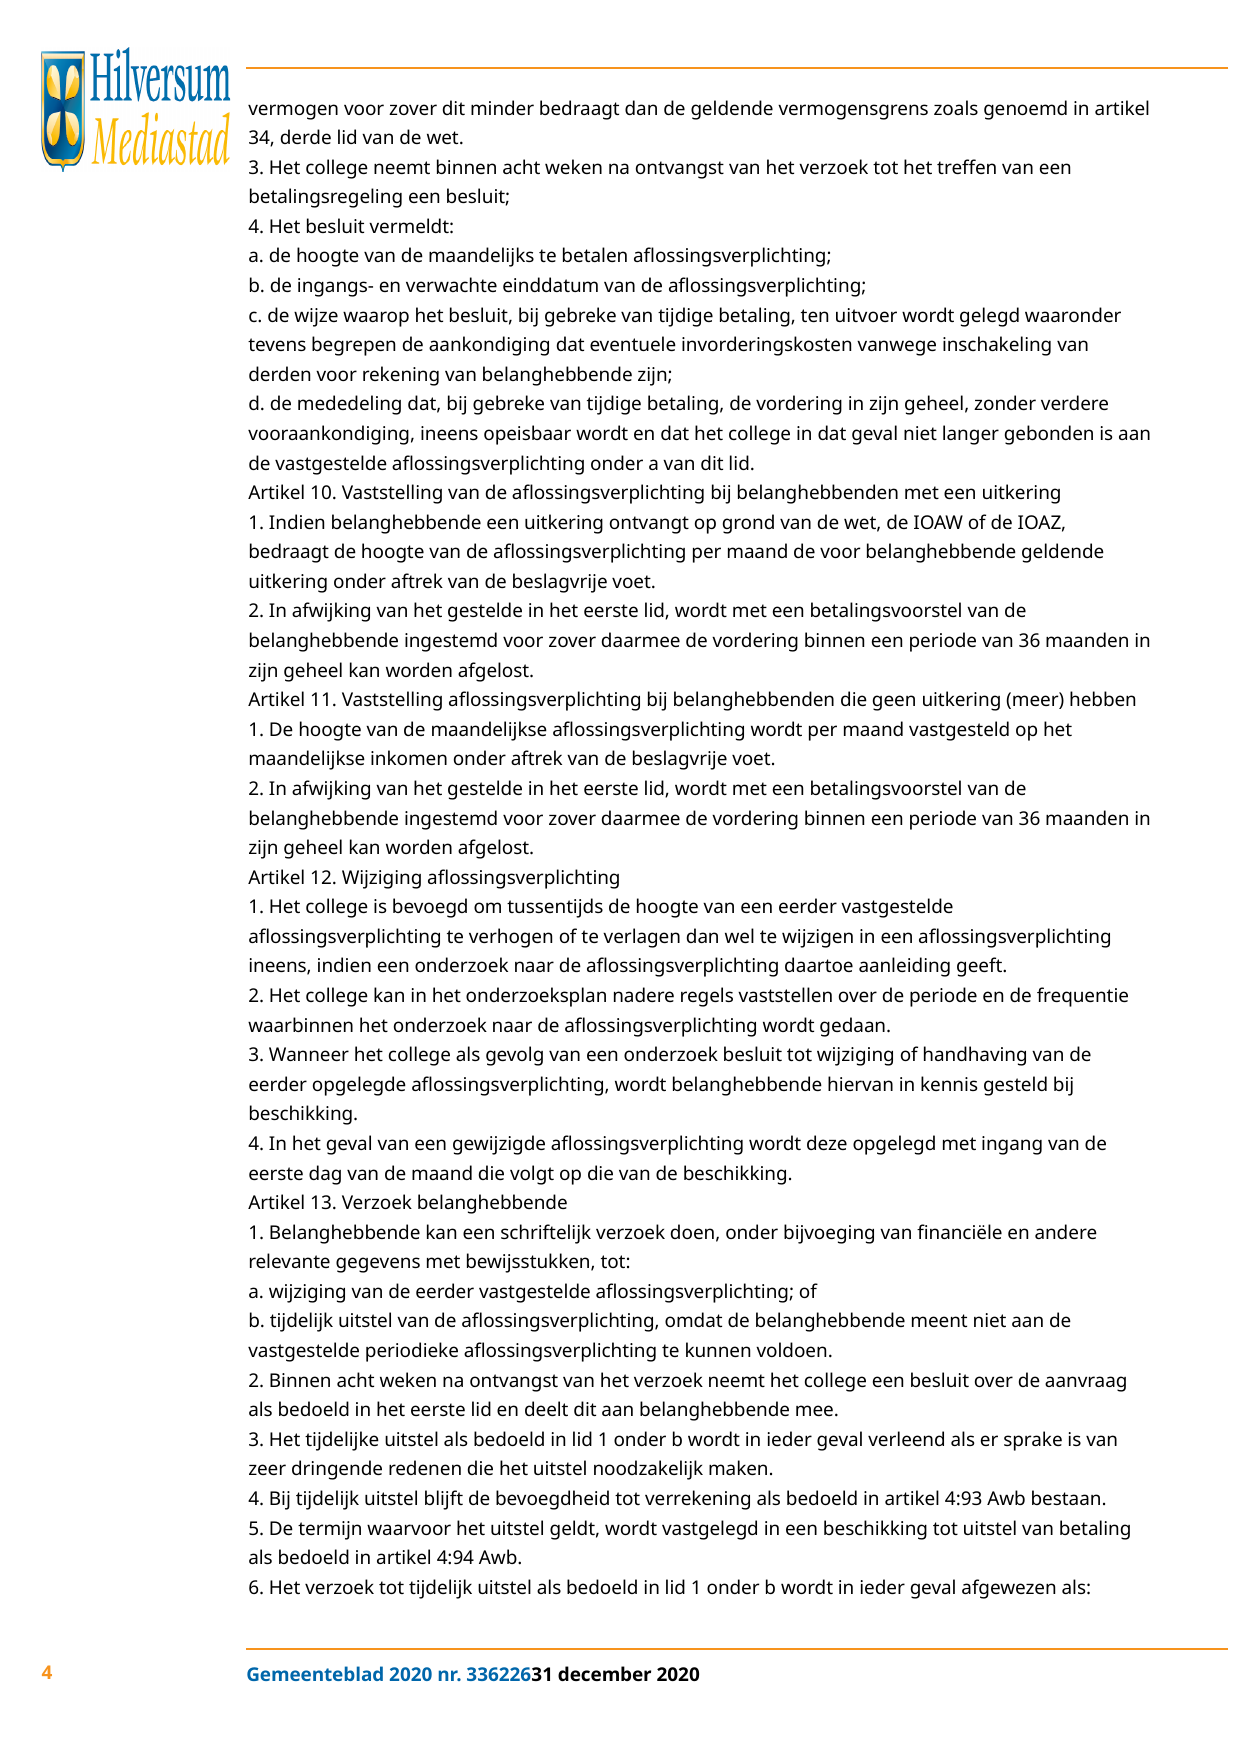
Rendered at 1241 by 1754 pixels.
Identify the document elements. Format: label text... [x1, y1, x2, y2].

text b. de ingangs- en verwachte einddatum van de aflossingsverplichting; [248, 272, 1152, 298]
text Artikel 13. Verzoek belanghebbende [248, 1189, 1152, 1215]
text a. wijziging van de eerder vastgestelde aflossingsverplichting; of [248, 1278, 1152, 1304]
text 1. De hoogte van de maandelijkse aflossingsverplichting wordt per maand vastgesteld op het maandelijkse inkomen onder aftrek van de beslagvrije voet. [248, 716, 1152, 771]
text 3. Het tijdelijke uitstel als bedoeld in lid 1 onder b wordt in ieder geval verleend als er sprake is van zeer dringende redenen die het uitstel noodzakelijk maken. [248, 1426, 1152, 1481]
text 2. In afwijking van het gestelde in het eerste lid, wordt met een betalingsvoorstel van de belanghebbende ingestemd voor zover daarmee de vordering binnen een periode van 36 maanden in zijn geheel kan worden afgelost. [248, 775, 1152, 860]
picture [41, 47, 231, 172]
text 4. Bij tijdelijk uitstel blijft de bevoegdheid tot verrekening als bedoeld in artikel 4:93 Awb bestaan. [248, 1485, 1152, 1511]
text b. tijdelijk uitstel van de aflossingsverplichting, omdat de belanghebbende meent niet aan de vastgestelde periodieke aflossingsverplichting te kunnen voldoen. [248, 1308, 1152, 1363]
text 6. Het verzoek tot tijdelijk uitstel als bedoeld in lid 1 onder b wordt in ieder geval afgewezen als: [248, 1574, 1152, 1600]
text 1. Het college is bevoegd om tussentijds de hoogte van een eerder vastgestelde aflossingsverplichting te verhogen of te verlagen dan wel te wijzigen in een aflossingsverplichting ineens, indien een onderzoek naar de aflossingsverplichting daartoe aanleiding geeft. [248, 893, 1152, 978]
text 3. Wanneer het college als gevolg van een onderzoek besluit tot wijziging of handhaving van de eerder opgelegde aflossingsverplichting, wordt belanghebbende hiervan in kennis gesteld bij beschikking. [248, 1041, 1152, 1126]
text 1. Indien belanghebbende een uitkering ontvangt op grond van de wet, de IOAW of de IOAZ, bedraagt de hoogte van de aflossingsverplichting per maand de voor belanghebbende geldende uitkering onder aftrek van de beslagvrije voet. [248, 509, 1152, 594]
text 4. Het besluit vermeldt: [248, 213, 1152, 239]
text 1. Belanghebbende kan een schriftelijk verzoek doen, onder bijvoeging van financiële en andere relevante gegevens met bewijsstukken, tot: [248, 1219, 1152, 1274]
text 2. Binnen acht weken na ontvangst van het verzoek neemt het college een besluit over de aanvraag als bedoeld in het eerste lid en deelt dit aan belanghebbende mee. [248, 1367, 1152, 1422]
text 5. De termijn waarvoor het uitstel geldt, wordt vastgelegd in een beschikking tot uitstel van betaling als bedoeld in artikel 4:94 Awb. [248, 1515, 1152, 1570]
text 3. Het college neemt binnen acht weken na ontvangst van het verzoek tot het treffen van een betalingsregeling een besluit; [248, 154, 1152, 209]
text Artikel 11. Vaststelling aflossingsverplichting bij belanghebbenden die geen uitkering (meer) hebben [248, 686, 1152, 712]
text Artikel 10. Vaststelling van de aflossingsverplichting bij belanghebbenden met een uitkering [248, 479, 1152, 505]
text vermogen voor zover dit minder bedraagt dan de geldende vermogensgrens zoals genoemd in artikel 34, derde lid van de wet. [248, 95, 1152, 150]
text 2. Het college kan in het onderzoeksplan nadere regels vaststellen over de periode en de frequentie waarbinnen het onderzoek naar de aflossingsverplichting wordt gedaan. [248, 982, 1152, 1038]
text d. de mededeling dat, bij gebreke van tijdige betaling, de vordering in zijn geheel, zonder verdere vooraankondiging, ineens opeisbaar wordt en dat het college in dat geval niet langer gebonden is aan de vastgestelde aflossingsverplichting onder a van dit lid. [248, 391, 1152, 476]
text 4. In het geval van een gewijzigde aflossingsverplichting wordt deze opgelegd met ingang van de eerste dag van de maand die volgt op die van de beschikking. [248, 1130, 1152, 1186]
text Artikel 12. Wijziging aflossingsverplichting [248, 864, 1152, 890]
text 2. In afwijking van het gestelde in het eerste lid, wordt met een betalingsvoorstel van de belanghebbende ingestemd voor zover daarmee de vordering binnen een periode van 36 maanden in zijn geheel kan worden afgelost. [248, 598, 1152, 683]
text c. de wijze waarop het besluit, bij gebreke van tijdige betaling, ten uitvoer wordt gelegd waaronder tevens begrepen de aankondiging dat eventuele invorderingskosten vanwege inschakeling van derden voor rekening van belanghebbende zijn; [248, 302, 1152, 387]
text a. de hoogte van de maandelijks te betalen aflossingsverplichting; [248, 243, 1152, 268]
